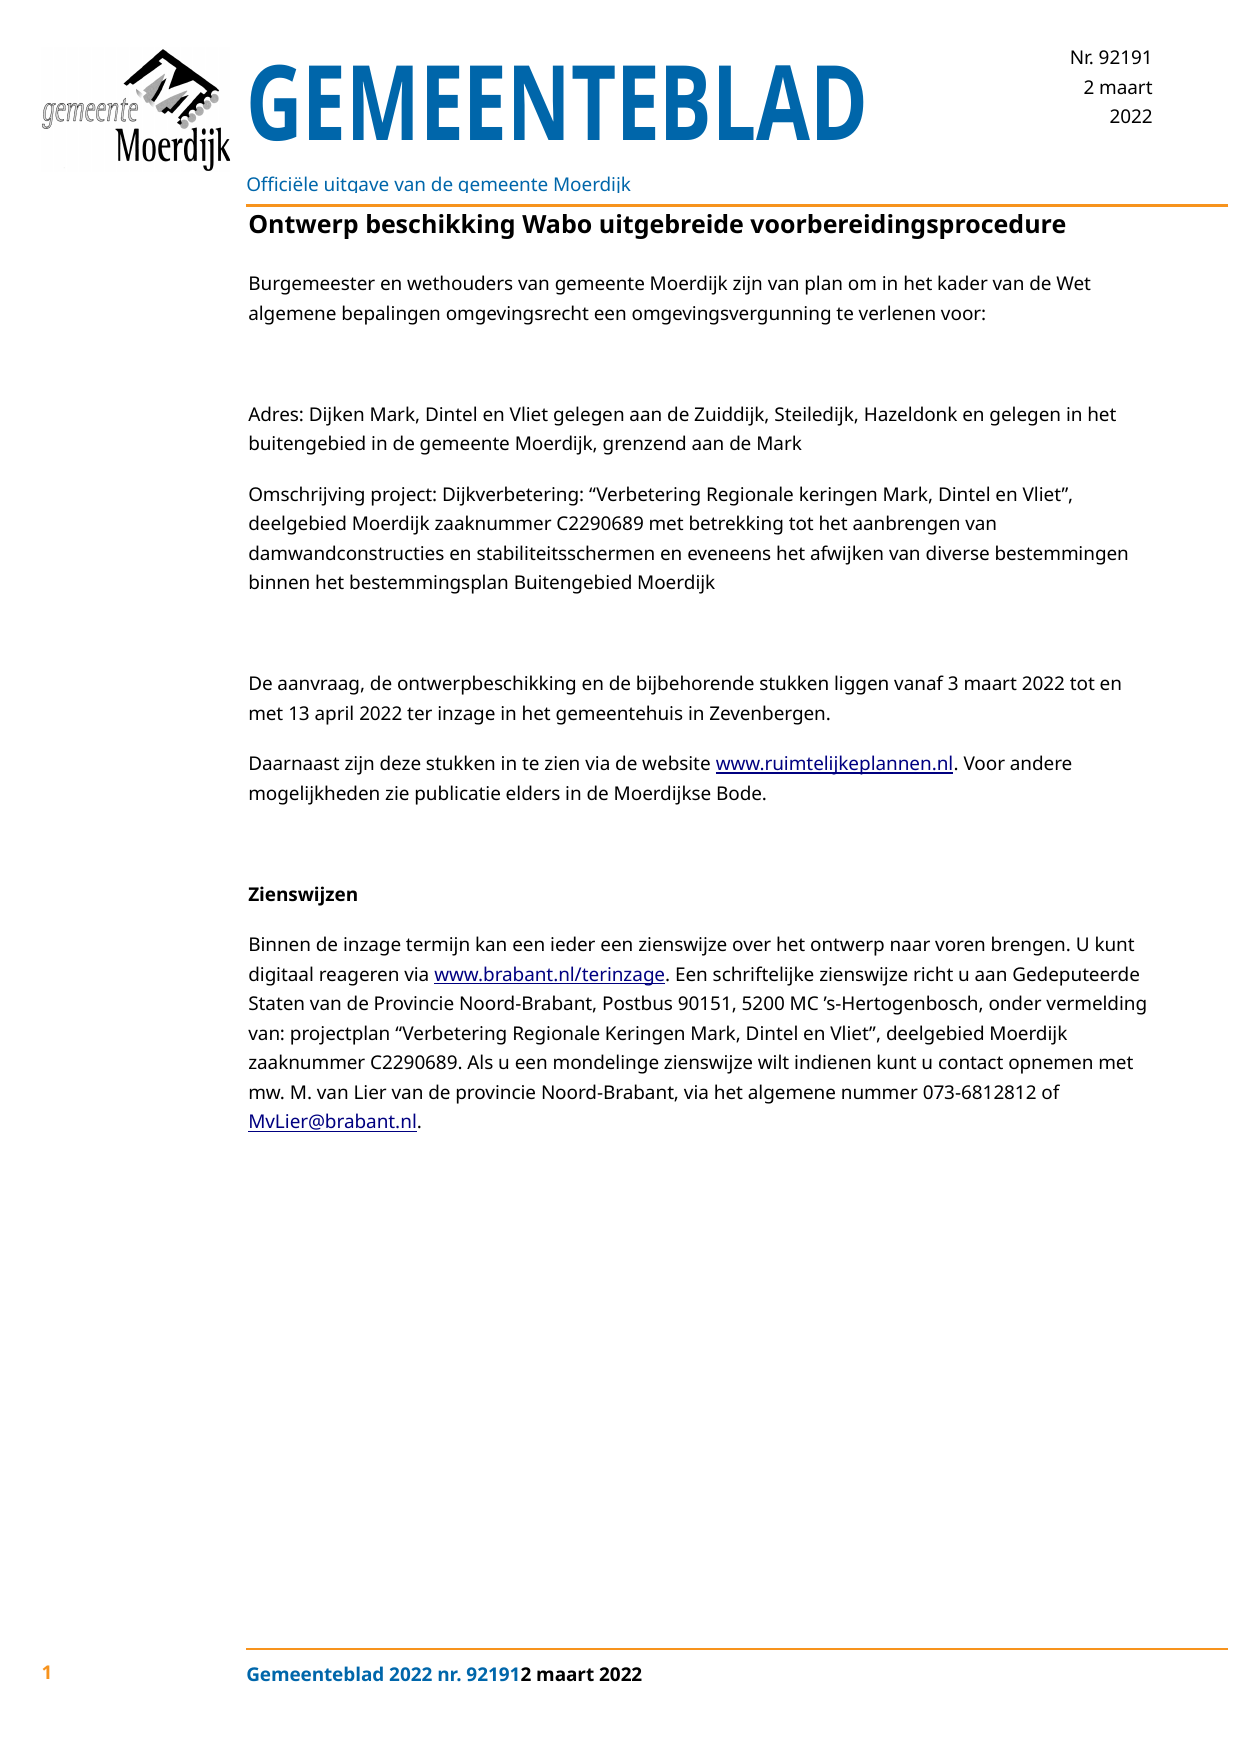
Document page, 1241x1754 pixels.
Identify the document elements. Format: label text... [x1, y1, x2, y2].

text Zienswijzen [248, 881, 1152, 906]
picture [41, 47, 231, 172]
text Omschrijving project: Dijkverbetering: “Verbetering Regionale keringen Mark, Dintel en Vliet”, deelgebied Moerdijk zaaknummer C2290689 met betrekking tot het aanbrengen van damwandconstructies en stabiliteitsschermen en eveneens het afwijken van diverse bestemmingen binnen het bestemmingsplan Buitengebied Moerdijk [248, 481, 1152, 595]
text De aanvraag, de ontwerpbeschikking en de bijbehorende stukken liggen vanaf 3 maart 2022 tot en met 13 april 2022 ter inzage in het gemeentehuis in Zevenbergen. [248, 670, 1152, 726]
text Adres: Dijken Mark, Dintel en Vliet gelegen aan de Zuiddijk, Steiledijk, Hazeldonk en gelegen in het buitengebied in de gemeente Moerdijk, grenzend aan de Mark [248, 401, 1152, 456]
text Daarnaast zijn deze stukken in te zien via de website www.ruimtelijkeplannen.nl. Voor andere mogelijkheden zie publicatie elders in de Moerdijkse Bode. [248, 750, 1152, 806]
text Burgemeester en wethouders van gemeente Moerdijk zijn van plan om in het kader van de Wet algemene bepalingen omgevingsrecht een omgevingsvergunning te verlenen voor: [248, 270, 1152, 326]
text Ontwerp beschikking Wabo uitgebreide voorbereidingsprocedure [248, 207, 1152, 241]
text Binnen de inzage termijn kan een ieder een zienswijze over het ontwerp naar voren brengen. U kunt digitaal reageren via www.brabant.nl/terinzage. Een schriftelijke zienswijze richt u aan Gedeputeerde Staten van de Provincie Noord-Brabant, Postbus 90151, 5200 MC ’s-Hertogenbosch, onder vermelding van: projectplan “Verbetering Regionale Keringen Mark, Dintel en Vliet”, deelgebied Moerdijk zaaknummer C2290689. Als u een mondelinge zienswijze wilt indienen kunt u contact opnemen met mw. M. van Lier van de provincie Noord-Brabant, via het algemene nummer 073-6812812 of MvLier@brabant.nl. [248, 931, 1152, 1134]
